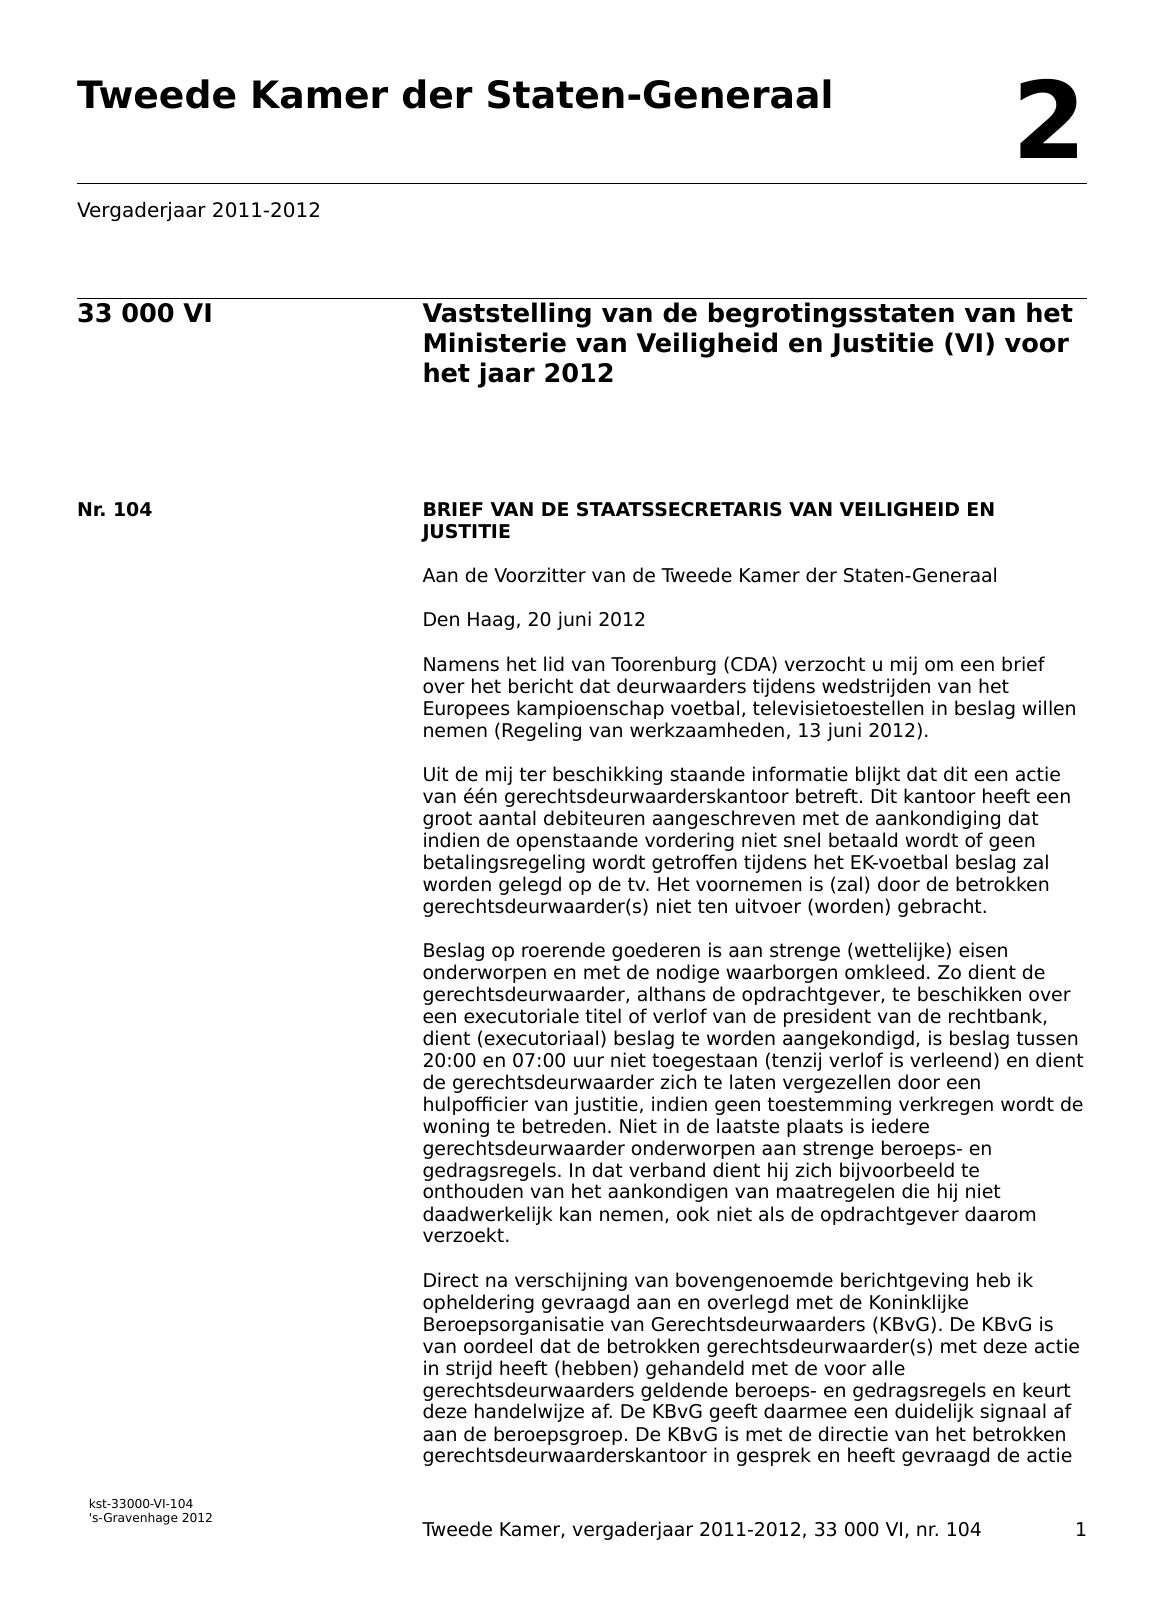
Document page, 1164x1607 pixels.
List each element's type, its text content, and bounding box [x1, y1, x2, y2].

text Namens het lid van Toorenburg (CDA) verzocht u mij om een brief over het bericht dat deurwaarders tijdens wedstrijden van het Europees kampioenschap voetbal, televisietoestellen in beslag willen nemen (Regeling van werkzaamheden, 13 juni 2012). [422, 653, 1087, 741]
text kst-33000-VI-104 [88, 1497, 323, 1511]
text Den Haag, 20 juni 2012 [422, 609, 1087, 631]
text Beslag op roerende goederen is aan strenge (wettelijke) eisen onderworpen en met de nodige waarborgen omkleed. Zo dient de gerechtsdeurwaarder, althans de opdrachtgever, te beschikken over een executoriale titel of verlof van de president van de rechtbank, dient (executoriaal) beslag te worden aangekondigd, is beslag tussen 20:00 en 07:00 uur niet toegestaan (tenzij verlof is verleend) en dient de gerechtsdeurwaarder zich te laten vergezellen door een hulpofficier van justitie, indien geen toestemming verkregen wordt de woning te betreden. Niet in de laatste plaats is iedere gerechtsdeurwaarder onderworpen aan strenge beroeps- en gedragsregels. In dat verband dient hij zich bijvoorbeeld te onthouden van het aankondigen van maatregelen die hij niet daadwerkelijk kan nemen, ook niet als de opdrachtgever daarom verzoekt. [422, 940, 1087, 1247]
table_header 2 [886, 59, 1087, 183]
text 's-Gravenhage 2012 [88, 1511, 323, 1525]
table_header Tweede Kamer der Staten-Generaal [77, 59, 886, 183]
text Uit de mij ter beschikking staande informatie blijkt dat dit een actie van één gerechtsdeurwaarderskantoor betreft. Dit kantoor heeft een groot aantal debiteuren aangeschreven met de aankondiging dat indien de openstaande vordering niet snel betaald wordt of geen betalingsregeling wordt getroffen tijdens het EK-voetbal beslag zal worden gelegd op de tv. Het voornemen is (zal) door de betrokken gerechtsdeurwaarder(s) niet ten uitvoer (worden) gebracht. [422, 764, 1087, 917]
text Aan de Voorzitter van de Tweede Kamer der Staten-Generaal [422, 565, 1087, 587]
subtitle 33 000 VI Vaststelling van de begrotingsstaten van het Ministerie van Veiligheid en Justitie (VI) voor het jaar 2012 [77, 299, 1087, 388]
text Direct na verschijning van bovengenoemde berichtgeving heb ik opheldering gevraagd aan en overlegd met de Koninklijke Beroepsorganisatie van Gerechtsdeurwaarders (KBvG). De KBvG is van oordeel dat de betrokken gerechtsdeurwaarder(s) met deze actie in strijd heeft (hebben) gehandeld met de voor alle gerechtsdeurwaarders geldende beroeps- en gedragsregels en keurt deze handelwijze af. De KBvG geeft daarmee een duidelijk signaal af aan de beroepsgroep. De KBvG is met de directie van het betrokken gerechtsdeurwaarderskantoor in gesprek en heeft gevraagd de actie [422, 1269, 1087, 1467]
table_cell Vergaderjaar 2011-2012 [77, 184, 1087, 298]
subtitle Nr. 104 BRIEF VAN DE STAATSSECRETARIS VAN VEILIGHEID EN JUSTITIE [77, 499, 1087, 543]
